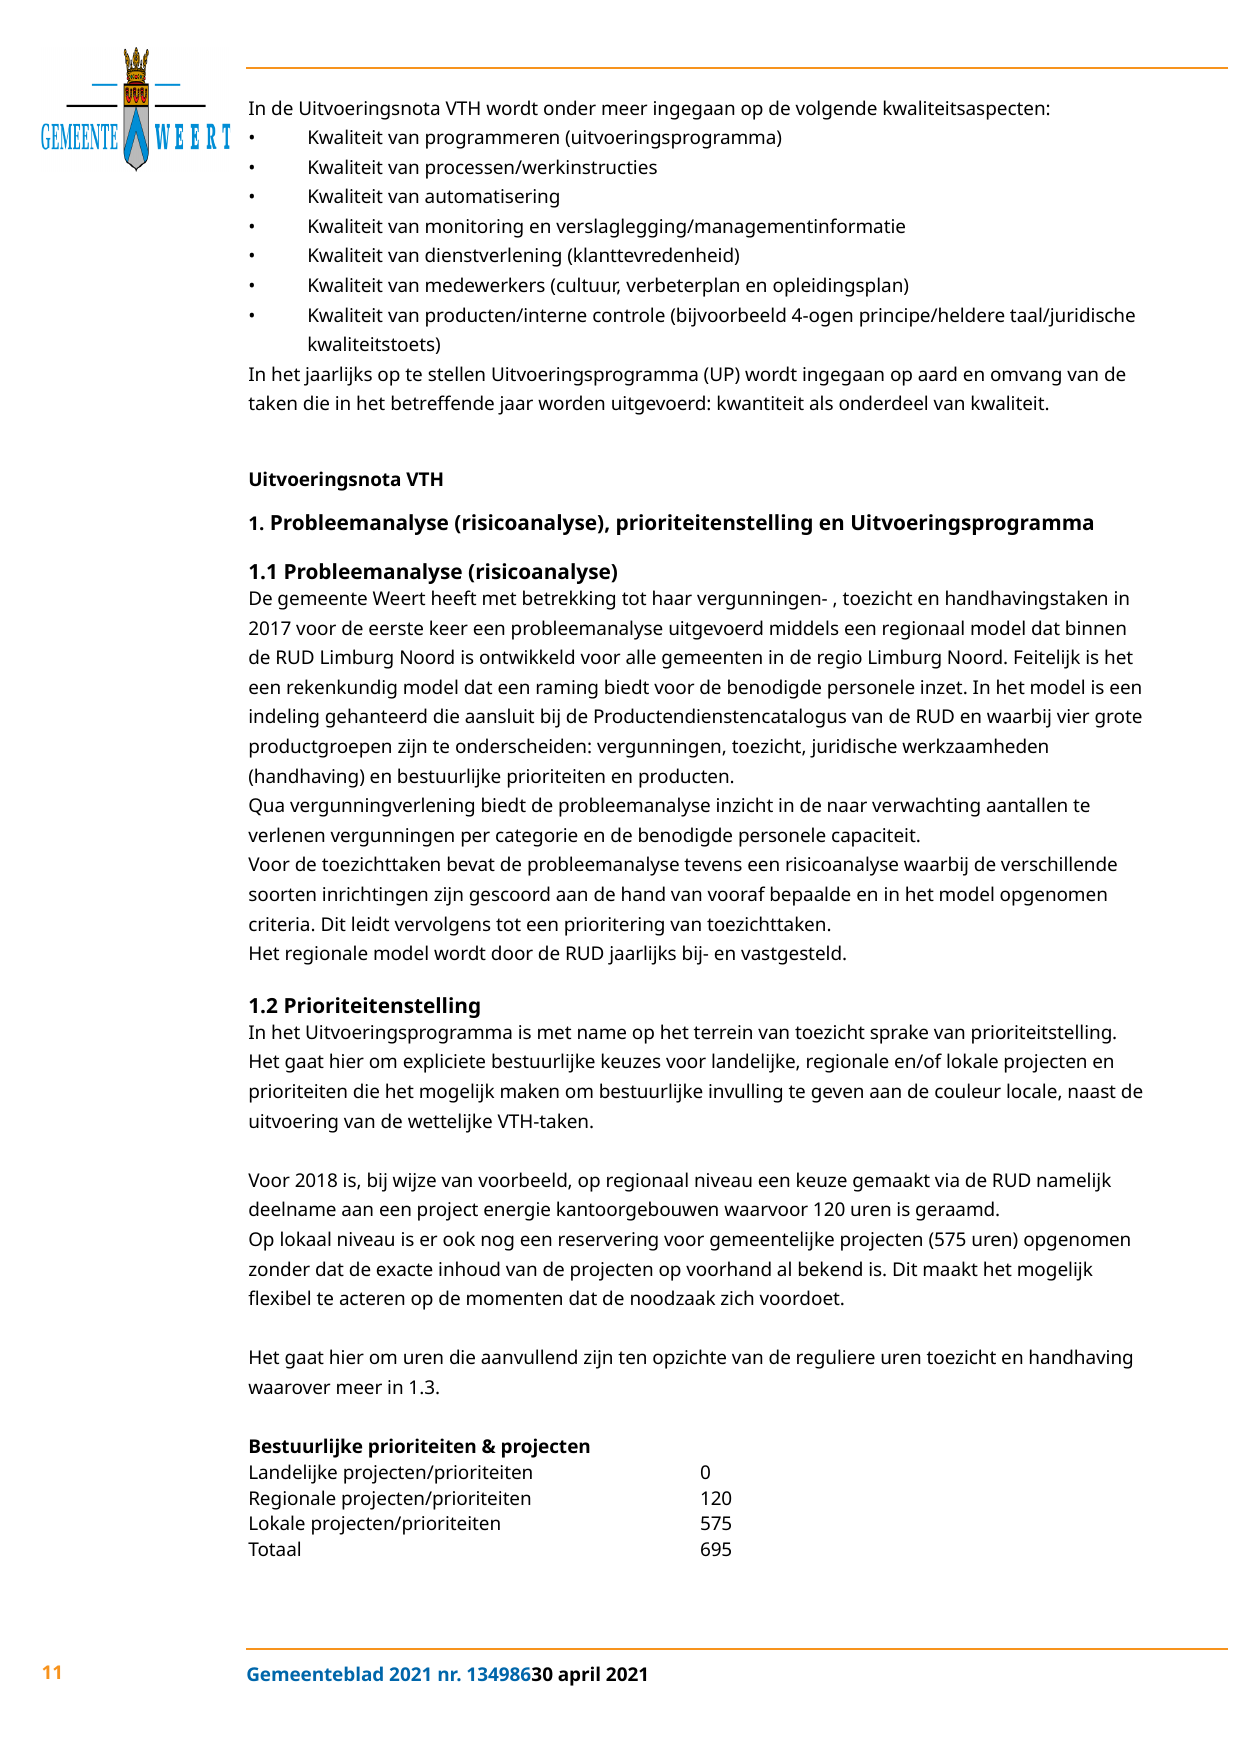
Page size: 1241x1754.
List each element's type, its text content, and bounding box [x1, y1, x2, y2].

table_cell Regionale projecten/prioriteiten [248, 1485, 700, 1511]
text Het regionale model wordt door de RUD jaarlijks bij- en vastgesteld. [248, 940, 1152, 966]
text 1.1 Probleemanalyse (risicoanalyse) [248, 557, 1152, 585]
text In het jaarlijks op te stellen Uitvoeringsprogramma (UP) wordt ingegaan op aard en omvang van de taken die in het betreffende jaar worden uitgevoerd: kwantiteit als onderdeel van kwaliteit. [248, 361, 1152, 416]
text Uitvoeringsnota VTH [248, 466, 1152, 492]
text Op lokaal niveau is er ook nog een reservering voor gemeentelijke projecten (575 uren) opgenomen zonder dat de exacte inhoud van de projecten op voorhand al bekend is. Dit maakt het mogelijk flexibel te acteren op de momenten dat de noodzaak zich voordoet. [248, 1226, 1152, 1311]
table_cell Landelijke projecten/prioriteiten [248, 1459, 700, 1485]
table_cell 695 [700, 1536, 1152, 1562]
table_cell Lokale projecten/prioriteiten [248, 1511, 700, 1536]
text Het gaat hier om expliciete bestuurlijke keuzes voor landelijke, regionale en/of lokale projecten en prioriteiten die het mogelijk maken om bestuurlijke invulling te geven aan de couleur locale, naast de uitvoering van de wettelijke VTH-taken. [248, 1049, 1152, 1134]
text 1.2 Prioriteitenstelling [248, 991, 1152, 1019]
table_cell 120 [700, 1485, 1152, 1511]
list Kwaliteit van producten/interne controle (bijvoorbeeld 4-ogen principe/heldere taal/juridische kwaliteitstoets) [248, 302, 1152, 357]
text Het gaat hier om uren die aanvullend zijn ten opzichte van de reguliere uren toezicht en handhaving waarover meer in 1.3. [248, 1344, 1152, 1400]
text Voor de toezichttaken bevat de probleemanalyse tevens een risicoanalyse waarbij de verschillende soorten inrichtingen zijn gescoord aan de hand van vooraf bepaalde en in het model opgenomen criteria. Dit leidt vervolgens tot een prioritering van toezichttaken. [248, 852, 1152, 936]
text Qua vergunningverlening biedt de probleemanalyse inzicht in de naar verwachting aantallen te verlenen vergunningen per categorie en de benodigde personele capaciteit. [248, 792, 1152, 848]
table_header Bestuurlijke prioriteiten & projecten [248, 1434, 700, 1459]
text In de Uitvoeringsnota VTH wordt onder meer ingegaan op de volgende kwaliteitsaspecten: [248, 95, 1152, 121]
table_cell 575 [700, 1511, 1152, 1536]
list Kwaliteit van automatisering [248, 183, 1152, 209]
table_header [700, 1434, 1152, 1459]
list Kwaliteit van medewerkers (cultuur, verbeterplan en opleidingsplan) [248, 272, 1152, 298]
text 1. Probleemanalyse (risicoanalyse), prioriteitenstelling en Uitvoeringsprogramma [248, 508, 1152, 536]
text Voor 2018 is, bij wijze van voorbeeld, op regionaal niveau een keuze gemaakt via de RUD namelijk deelname aan een project energie kantoorgebouwen waarvoor 120 uren is geraamd. [248, 1167, 1152, 1222]
table_cell 0 [700, 1459, 1152, 1485]
table_cell Totaal [248, 1536, 700, 1562]
list Kwaliteit van monitoring en verslaglegging/managementinformatie [248, 213, 1152, 239]
list Kwaliteit van processen/werkinstructies [248, 154, 1152, 180]
list Kwaliteit van dienstverlening (klanttevredenheid) [248, 243, 1152, 268]
list Kwaliteit van programmeren (uitvoeringsprogramma) [248, 124, 1152, 150]
text De gemeente Weert heeft met betrekking tot haar vergunningen- , toezicht en handhavingstaken in 2017 voor de eerste keer een probleemanalyse uitgevoerd middels een regionaal model dat binnen de RUD Limburg Noord is ontwikkeld voor alle gemeenten in de regio Limburg Noord. Feitelijk is het een rekenkundig model dat een raming biedt voor de benodigde personele inzet. In het model is een indeling gehanteerd die aansluit bij de Productendienstencatalogus van de RUD en waarbij vier grote productgroepen zijn te onderscheiden: vergunningen, toezicht, juridische werkzaamheden (handhaving) en bestuurlijke prioriteiten en producten. [248, 585, 1152, 788]
text In het Uitvoeringsprogramma is met name op het terrein van toezicht sprake van prioriteitstelling. [248, 1019, 1152, 1045]
picture [41, 47, 231, 172]
